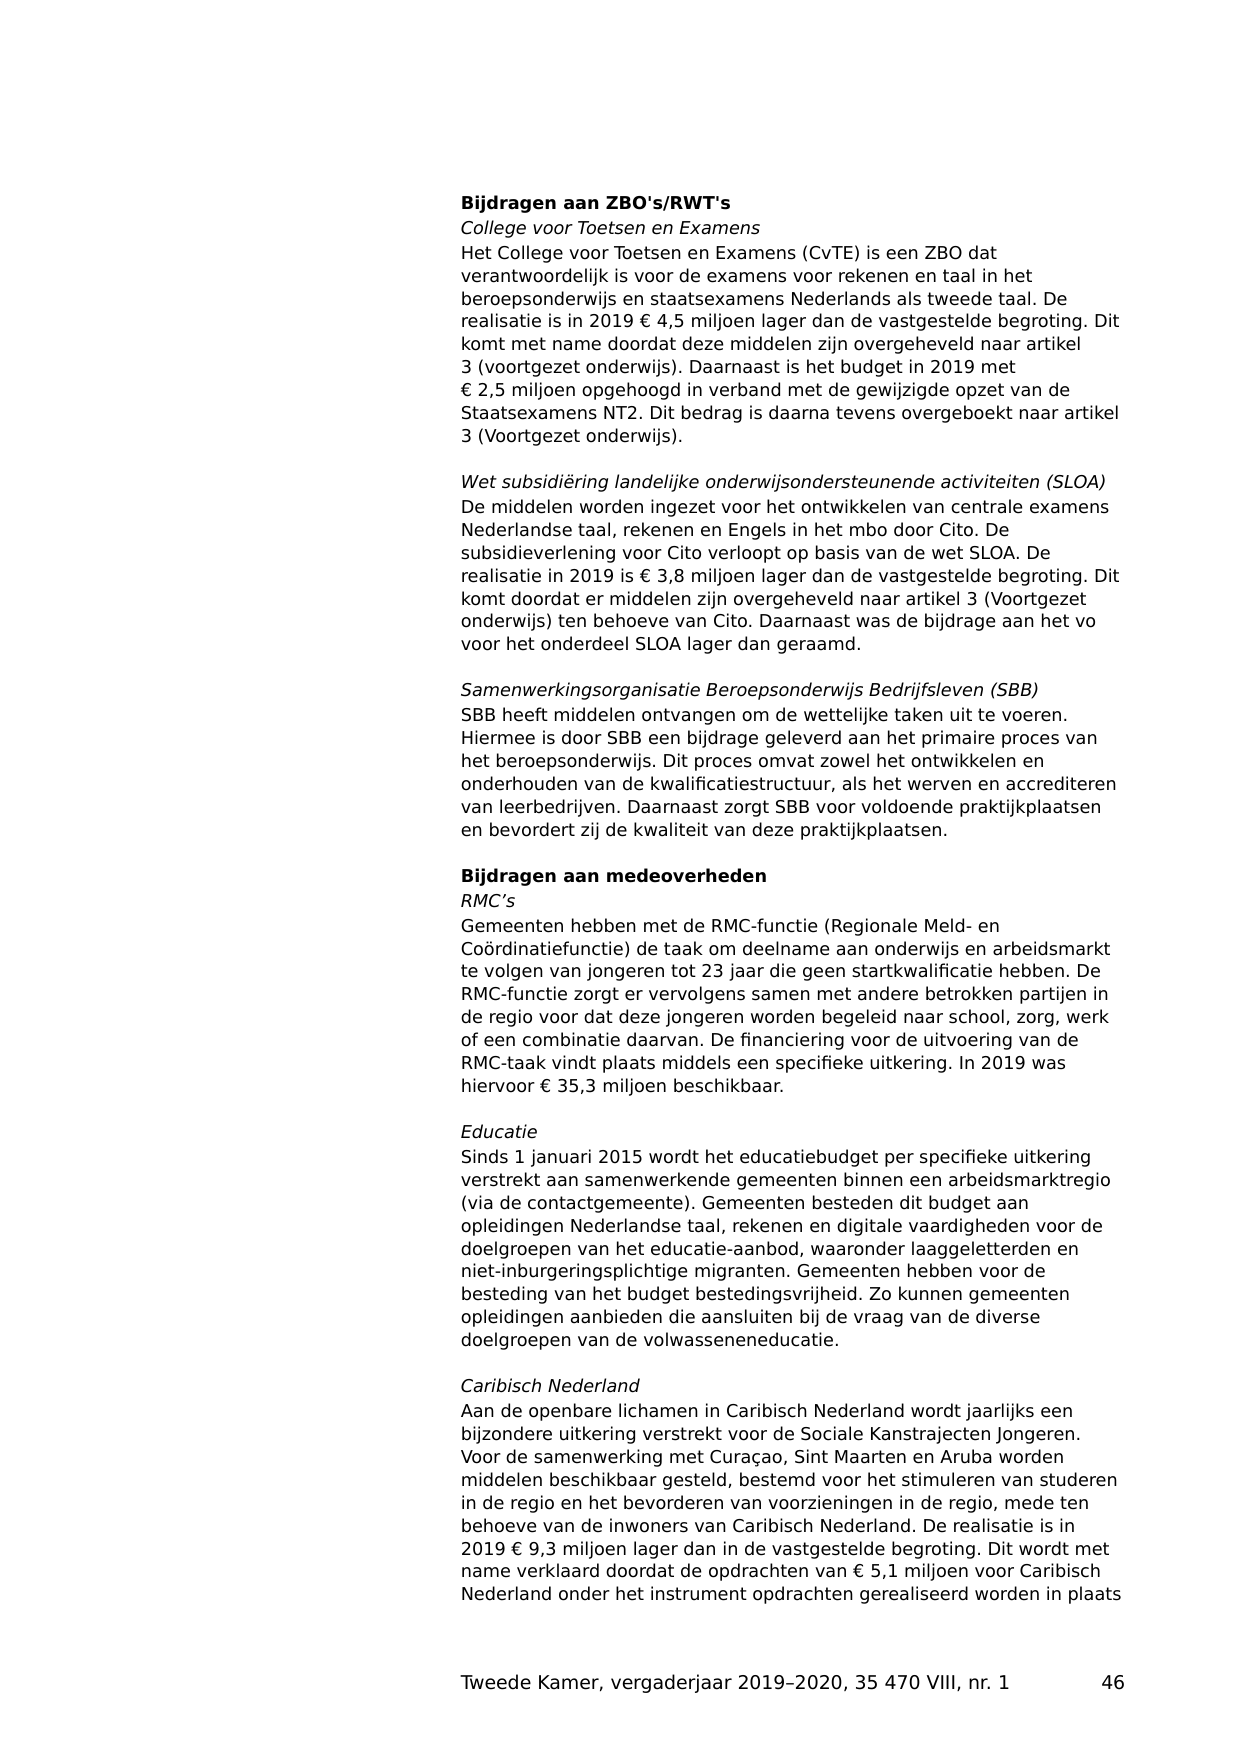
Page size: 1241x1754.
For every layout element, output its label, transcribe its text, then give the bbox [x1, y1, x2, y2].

text Bijdragen aan ZBO's/RWT's [461, 191, 1125, 214]
text Wet subsidiëring landelijke onderwijsondersteunende activiteiten (SLOA) [461, 470, 1125, 493]
text Bijdragen aan medeoverheden [461, 864, 1125, 887]
text College voor Toetsen en Examens [461, 216, 1125, 239]
text SBB heeft middelen ontvangen om de wettelijke taken uit te voeren. Hiermee is door SBB een bijdrage geleverd aan het primaire proces van het beroepsonderwijs. Dit proces omvat zowel het ontwikkelen en onderhouden van de kwalificatiestructuur, als het werven en accrediteren van leerbedrijven. Daarnaast zorgt SBB voor voldoende praktijkplaatsen en bevordert zij de kwaliteit van deze praktijkplaatsen. [461, 703, 1125, 841]
text Gemeenten hebben met de RMC-functie (Regionale Meld- en Coördinatiefunctie) de taak om deelname aan onderwijs en arbeidsmarkt te volgen van jongeren tot 23 jaar die geen startkwalificatie hebben. De RMC-functie zorgt er vervolgens samen met andere betrokken partijen in de regio voor dat deze jongeren worden begeleid naar school, zorg, werk of een combinatie daarvan. De financiering voor de uitvoering van de RMC-taak vindt plaats middels een specifieke uitkering. In 2019 was hiervoor € 35,3 miljoen beschikbaar. [461, 914, 1125, 1097]
text Samenwerkingsorganisatie Beroepsonderwijs Bedrijfsleven (SBB) [461, 678, 1125, 701]
text Aan de openbare lichamen in Caribisch Nederland wordt jaarlijks een bijzondere uitkering verstrekt voor de Sociale Kanstrajecten Jongeren. Voor de samenwerking met Curaçao, Sint Maarten en Aruba worden middelen beschikbaar gesteld, bestemd voor het stimuleren van studeren in de regio en het bevorderen van voorzieningen in de regio, mede ten behoeve van de inwoners van Caribisch Nederland. De realisatie is in 2019 € 9,3 miljoen lager dan in de vastgestelde begroting. Dit wordt met name verklaard doordat de opdrachten van € 5,1 miljoen voor Caribisch Nederland onder het instrument opdrachten gerealiseerd worden in plaats [461, 1399, 1125, 1605]
text Sinds 1 januari 2015 wordt het educatiebudget per specifieke uitkering verstrekt aan samenwerkende gemeenten binnen een arbeidsmarktregio (via de contactgemeente). Gemeenten besteden dit budget aan opleidingen Nederlandse taal, rekenen en digitale vaardigheden voor de doelgroepen van het educatie-aanbod, waaronder laaggeletterden en niet-inburgeringsplichtige migranten. Gemeenten hebben voor de besteding van het budget bestedingsvrijheid. Zo kunnen gemeenten opleidingen aanbieden die aansluiten bij de vraag van de diverse doelgroepen van de volwasseneneducatie. [461, 1145, 1125, 1351]
text Het College voor Toetsen en Examens (CvTE) is een ZBO dat verantwoordelijk is voor de examens voor rekenen en taal in het beroepsonderwijs en staatsexamens Nederlands als tweede taal. De realisatie is in 2019 € 4,5 miljoen lager dan de vastgestelde begroting. Dit komt met name doordat deze middelen zijn overgeheveld naar artikel 3 (voortgezet onderwijs). Daarnaast is het budget in 2019 met € 2,5 miljoen opgehoogd in verband met de gewijzigde opzet van de Staatsexamens NT2. Dit bedrag is daarna tevens overgeboekt naar artikel 3 (Voortgezet onderwijs). [461, 241, 1125, 447]
text RMC’s [461, 889, 1125, 912]
text Caribisch Nederland [461, 1374, 1125, 1397]
text Educatie [461, 1120, 1125, 1143]
text De middelen worden ingezet voor het ontwikkelen van centrale examens Nederlandse taal, rekenen en Engels in het mbo door Cito. De subsidieverlening voor Cito verloopt op basis van de wet SLOA. De realisatie in 2019 is € 3,8 miljoen lager dan de vastgestelde begroting. Dit komt doordat er middelen zijn overgeheveld naar artikel 3 (Voortgezet onderwijs) ten behoeve van Cito. Daarnaast was de bijdrage aan het vo voor het onderdeel SLOA lager dan geraamd. [461, 495, 1125, 655]
